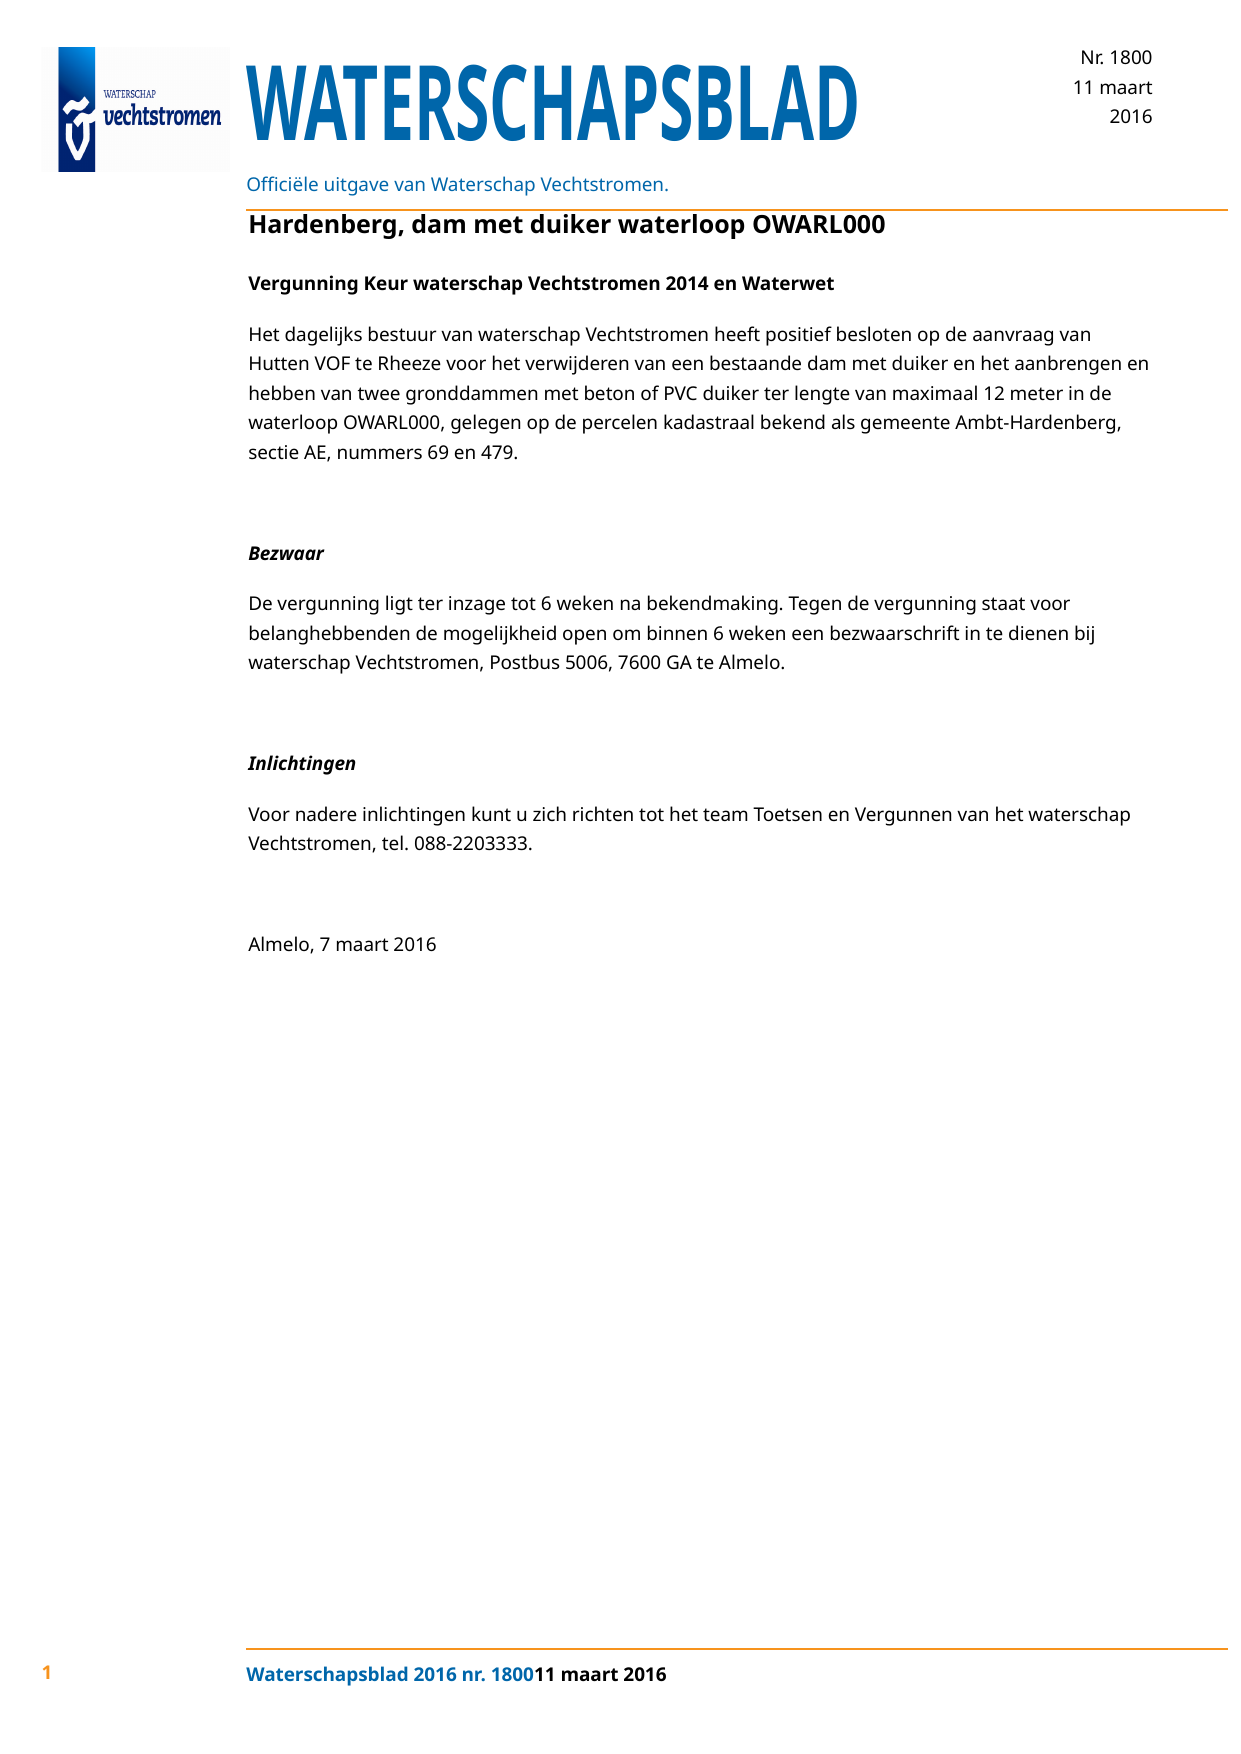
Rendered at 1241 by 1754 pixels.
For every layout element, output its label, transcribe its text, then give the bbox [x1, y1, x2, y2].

text Het dagelijks bestuur van waterschap Vechtstromen heeft positief besloten op de aanvraag van Hutten VOF te Rheeze voor het verwijderen van een bestaande dam met duiker en het aanbrengen en hebben van twee gronddammen met beton of PVC duiker ter lengte van maximaal 12 meter in de waterloop OWARL000, gelegen op de percelen kadastraal bekend als gemeente Ambt-Hardenberg, sectie AE, nummers 69 en 479. [248, 321, 1152, 465]
picture [41, 47, 231, 172]
text De vergunning ligt ter inzage tot 6 weken na bekendmaking. Tegen de vergunning staat voor belanghebbenden de mogelijkheid open om binnen 6 weken een bezwaarschrift in te dienen bij waterschap Vechtstromen, Postbus 5006, 7600 GA te Almelo. [248, 590, 1152, 675]
text Inlichtingen [248, 750, 1152, 776]
text Vergunning Keur waterschap Vechtstromen 2014 en Waterwet [248, 270, 1152, 296]
text Almelo, 7 maart 2016 [248, 931, 1152, 957]
text Bezwaar [248, 540, 1152, 566]
text Hardenberg, dam met duiker waterloop OWARL000 [248, 211, 1152, 241]
text Voor nadere inlichtingen kunt u zich richten tot het team Toetsen en Vergunnen van het waterschap Vechtstromen, tel. 088-2203333. [248, 801, 1152, 856]
